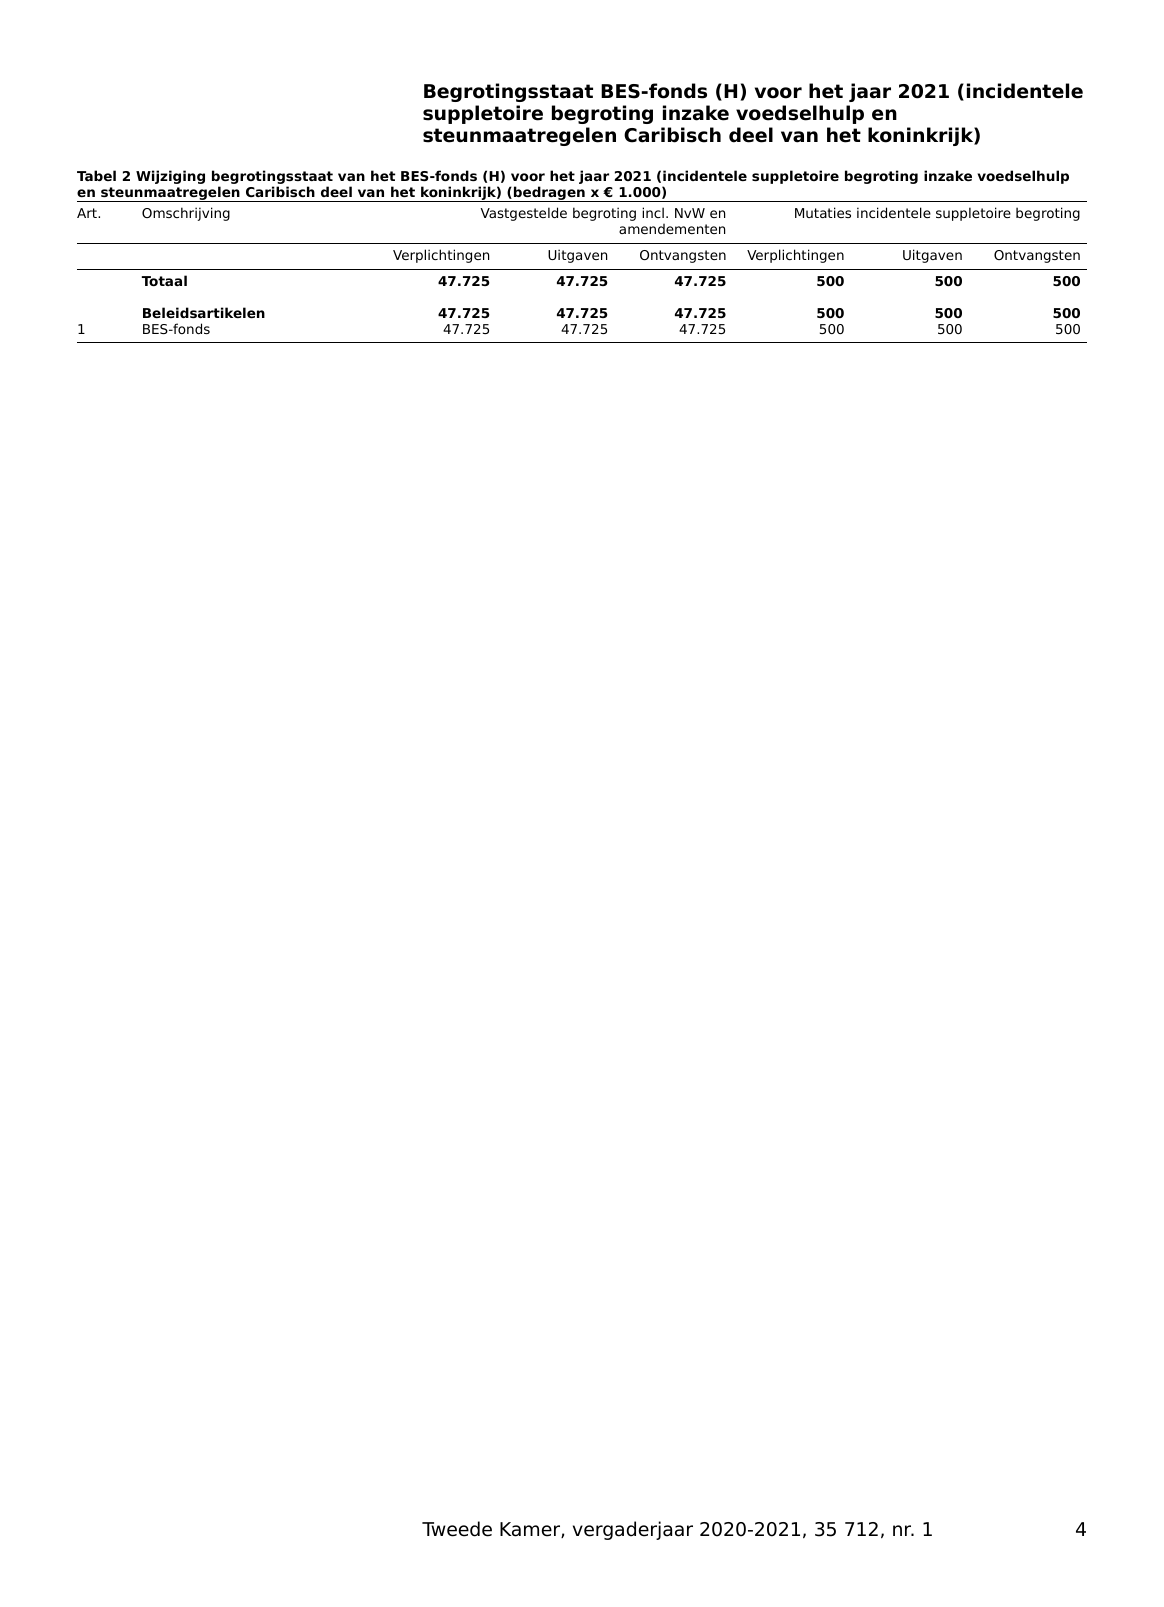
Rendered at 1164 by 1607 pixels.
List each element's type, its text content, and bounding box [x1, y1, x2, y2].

table_cell BES-fonds [136, 321, 378, 342]
table_cell [614, 290, 732, 306]
table_cell 500 [969, 306, 1087, 321]
table_cell [496, 290, 614, 306]
table_cell Ontvangsten [969, 244, 1087, 268]
table_header Tabel 2 Wijziging begrotingsstaat van het BES-fonds (H) voor het jaar 2021 (incidentele suppletoire begroting inzake voedselhulp en steunmaatregelen Caribisch deel van het koninkrijk) (bedragen x € 1.000) [77, 169, 1087, 201]
table_cell 47.725 [378, 306, 496, 321]
table_cell [378, 290, 496, 306]
table_cell 47.725 [496, 321, 614, 342]
table_cell 47.725 [378, 321, 496, 342]
table_cell 500 [732, 321, 850, 342]
table_cell [136, 290, 378, 306]
table_cell 47.725 [496, 270, 614, 290]
table_cell [77, 306, 136, 321]
table_cell Verplichtingen [378, 244, 496, 268]
table_cell Totaal [136, 270, 378, 290]
table_cell Verplichtingen [732, 244, 850, 268]
table_cell 500 [969, 270, 1087, 290]
table_cell 47.725 [614, 270, 732, 290]
table_cell [77, 290, 136, 306]
table_cell [77, 244, 136, 268]
table_cell 47.725 [614, 306, 732, 321]
table_cell Beleidsartikelen [136, 306, 378, 321]
table_cell 1 [77, 321, 136, 342]
table_cell [850, 290, 968, 306]
table_cell 47.725 [496, 306, 614, 321]
table_cell 500 [969, 321, 1087, 342]
table_cell 47.725 [378, 270, 496, 290]
table_cell 47.725 [614, 321, 732, 342]
subtitle Begrotingsstaat BES-fonds (H) voor het jaar 2021 (incidentele suppletoire begroting inzake voedselhulp en steunmaatregelen Caribisch deel van het koninkrijk) [422, 81, 1087, 147]
table_cell Omschrijving [136, 202, 378, 242]
table_cell Art. [77, 202, 136, 242]
table_cell 500 [732, 306, 850, 321]
table_cell [969, 290, 1087, 306]
table_cell 500 [850, 270, 968, 290]
table_cell [77, 270, 136, 290]
table_cell 500 [732, 270, 850, 290]
table_cell Ontvangsten [614, 244, 732, 268]
table_cell 500 [850, 321, 968, 342]
table_cell Vastgestelde begroting incl. NvW en amendementen [378, 202, 732, 242]
table_cell Mutaties incidentele suppletoire begroting [732, 202, 1087, 242]
table_cell 500 [850, 306, 968, 321]
table_cell Uitgaven [850, 244, 968, 268]
table_cell Uitgaven [496, 244, 614, 268]
table_cell [732, 290, 850, 306]
table_cell [136, 244, 378, 268]
